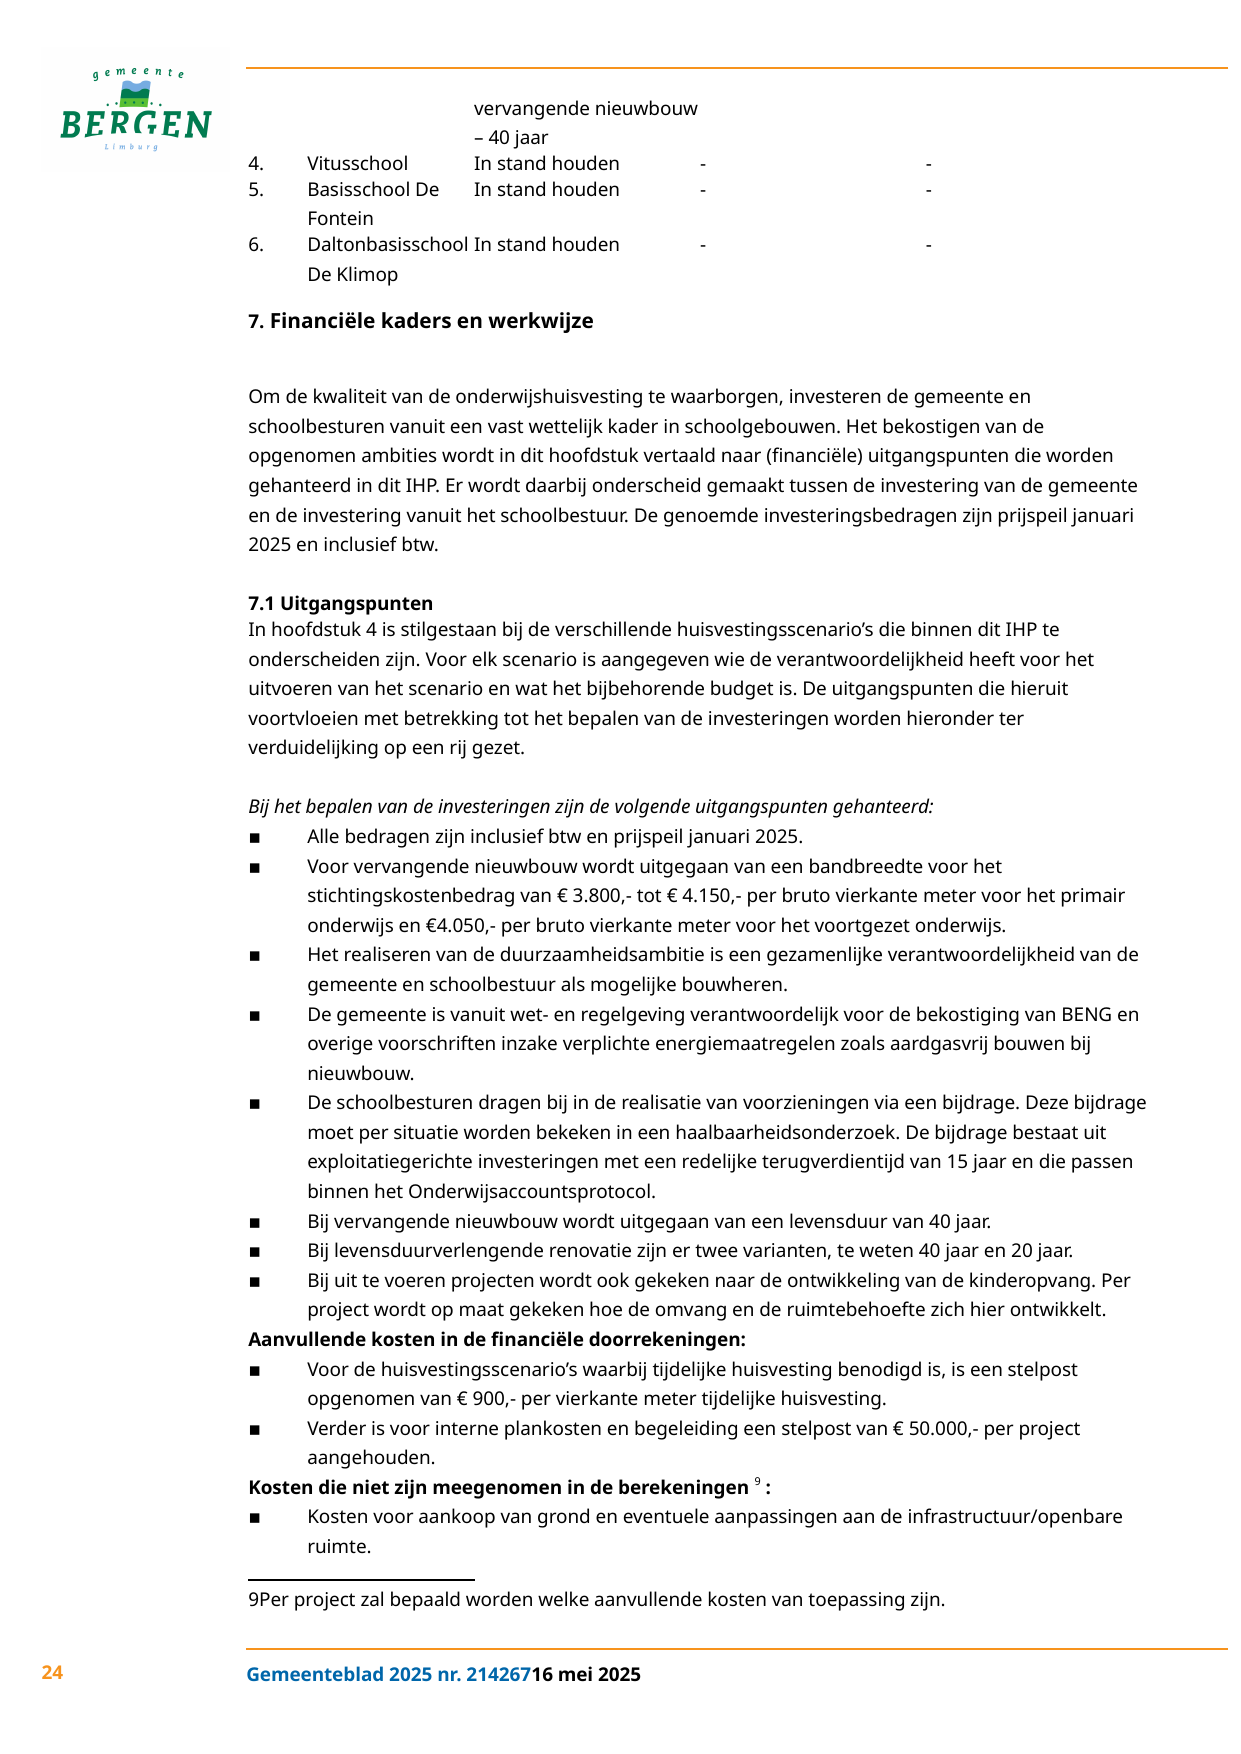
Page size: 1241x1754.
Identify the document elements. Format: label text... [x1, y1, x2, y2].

list Verder is voor interne plankosten en begeleiding een stelpost van € 50.000,- per project aangehouden. [248, 1415, 1152, 1470]
table_cell - [926, 176, 1152, 231]
text Kosten die niet zijn meegenomen in de berekeningen : [248, 1474, 1152, 1500]
text Per project zal bepaald worden welke aanvullende kosten van toepassing zijn. [248, 1586, 1152, 1612]
table_cell - [700, 231, 926, 286]
list Voor vervangende nieuwbouw wordt uitgegaan van een bandbreedte voor het stichtingskostenbedrag van € 3.800,- tot € 4.150,- per bruto vierkante meter voor het primair onderwijs en €4.050,- per bruto vierkante meter voor het voortgezet onderwijs. [248, 853, 1152, 938]
table_cell Daltonbasisschool De Klimop [248, 231, 474, 286]
list De gemeente is vanuit wet- en regelgeving verantwoordelijk voor de bekostiging van BENG en overige voorschriften inzake verplichte energiemaatregelen zoals aardgasvrij bouwen bij nieuwbouw. [248, 1001, 1152, 1086]
text In hoofdstuk 4 is stilgestaan bij de verschillende huisvestingsscenario’s die binnen dit IHP te onderscheiden zijn. Voor elk scenario is aangegeven wie de verantwoordelijkheid heeft voor het uitvoeren van het scenario en wat het bijbehorende budget is. De uitgangspunten die hieruit voortvloeien met betrekking tot het bepalen van de investeringen worden hieronder ter verduidelijking op een rij gezet. [248, 616, 1152, 760]
text Om de kwaliteit van de onderwijshuisvesting te waarborgen, investeren de gemeente en schoolbesturen vanuit een vast wettelijk kader in schoolgebouwen. Het bekostigen van de opgenomen ambities wordt in dit hoofdstuk vertaald naar (financiële) uitgangspunten die worden gehanteerd in dit IHP. Er wordt daarbij onderscheid gemaakt tussen de investering van de gemeente en de investering vanuit het schoolbestuur. De genoemde investeringsbedragen zijn prijspeil januari 2025 en inclusief btw. [248, 383, 1152, 557]
list Het realiseren van de duurzaamheidsambitie is een gezamenlijke verantwoordelijkheid van de gemeente en schoolbestuur als mogelijke bouwheren. [248, 942, 1152, 997]
list Bij vervangende nieuwbouw wordt uitgegaan van een levensduur van 40 jaar. [248, 1208, 1152, 1234]
table_cell Vitusschool [248, 150, 474, 176]
picture [41, 47, 231, 172]
table_cell - [926, 150, 1152, 176]
table_cell [700, 95, 926, 150]
table_cell In stand houden [474, 231, 700, 286]
text 7. Financiële kaders en werkwijze [248, 306, 1152, 334]
text Aanvullende kosten in de financiële doorrekeningen: [248, 1326, 1152, 1352]
list Alle bedragen zijn inclusief btw en prijspeil januari 2025. [248, 823, 1152, 849]
table_cell [926, 95, 1152, 150]
table_cell [248, 95, 474, 150]
table_cell vervangende nieuwbouw – 40 jaar [474, 95, 700, 150]
table_cell - [926, 231, 1152, 286]
text Bij het bepalen van de investeringen zijn de volgende uitgangspunten gehanteerd: [248, 794, 1152, 819]
list Bij levensduurverlengende renovatie zijn er twee varianten, te weten 40 jaar en 20 jaar. [248, 1237, 1152, 1263]
table_cell - [700, 150, 926, 176]
table_cell - [700, 176, 926, 231]
list Kosten voor aankoop van grond en eventuele aanpassingen aan de infrastructuur/openbare ruimte. [248, 1504, 1152, 1559]
list Voor de huisvestingsscenario’s waarbij tijdelijke huisvesting benodigd is, is een stelpost opgenomen van € 900,- per vierkante meter tijdelijke huisvesting. [248, 1356, 1152, 1411]
table_cell Basisschool De Fontein [248, 176, 474, 231]
list Bij uit te voeren projecten wordt ook gekeken naar de ontwikkeling van de kinderopvang. Per project wordt op maat gekeken hoe de omvang en de ruimtebehoefte zich hier ontwikkelt. [248, 1267, 1152, 1322]
list De schoolbesturen dragen bij in de realisatie van voorzieningen via een bijdrage. Deze bijdrage moet per situatie worden bekeken in een haalbaarheidsonderzoek. De bijdrage bestaat uit exploitatiegerichte investeringen met een redelijke terugverdientijd van 15 jaar en die passen binnen het Onderwijsaccountsprotocol. [248, 1089, 1152, 1204]
text 7.1 Uitgangspunten [248, 591, 1152, 616]
table_cell In stand houden [474, 150, 700, 176]
table_cell In stand houden [474, 176, 700, 231]
